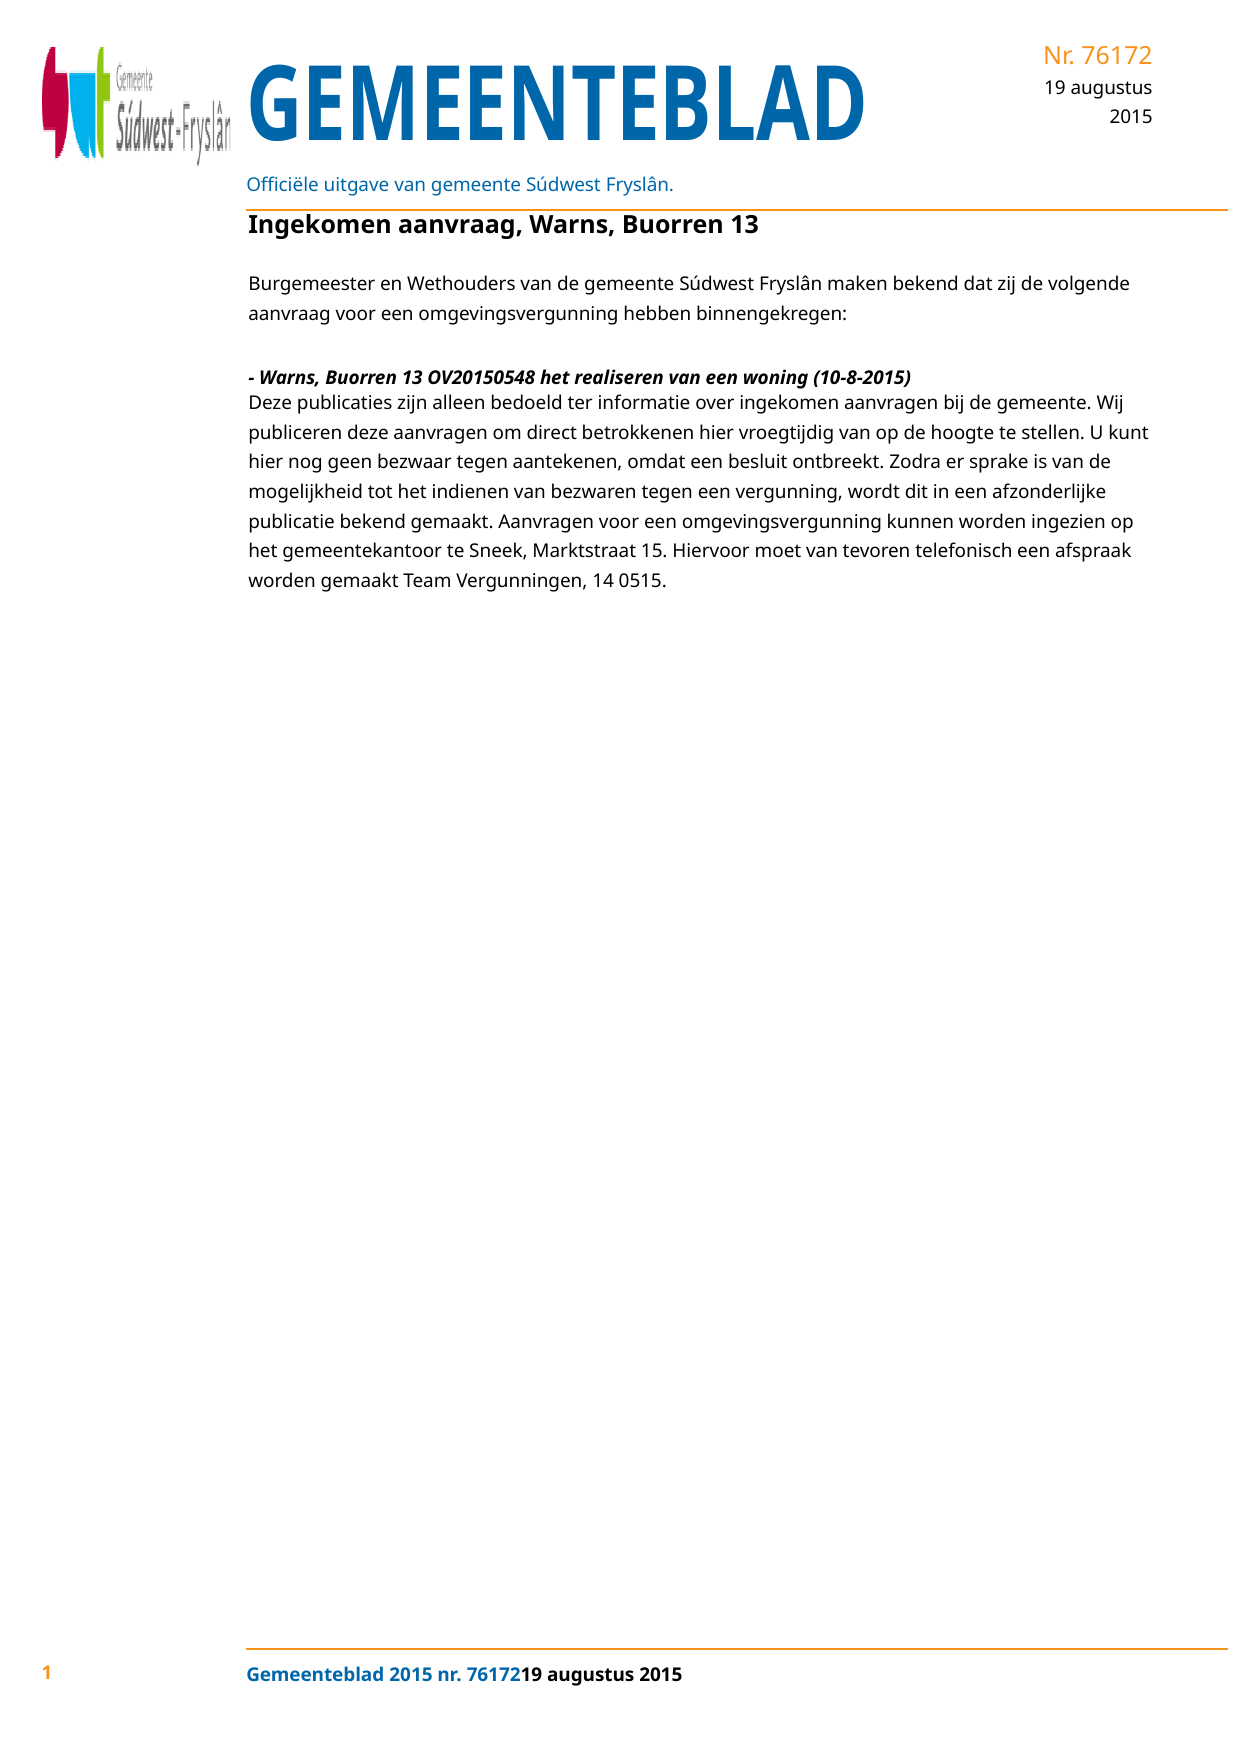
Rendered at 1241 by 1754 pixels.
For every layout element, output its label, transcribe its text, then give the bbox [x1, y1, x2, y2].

text Ingekomen aanvraag, Warns, Buorren 13 [248, 211, 1152, 241]
text - Warns, Buorren 13 OV20150548 het realiseren van een woning (10-8-2015) [248, 364, 1152, 389]
text Burgemeester en Wethouders van de gemeente Súdwest Fryslân maken bekend dat zij de volgende aanvraag voor een omgevingsvergunning hebben binnengekregen: [248, 270, 1152, 326]
picture [41, 47, 231, 172]
text Deze publicaties zijn alleen bedoeld ter informatie over ingekomen aanvragen bij de gemeente. Wij publiceren deze aanvragen om direct betrokkenen hier vroegtijdig van op de hoogte te stellen. U kunt hier nog geen bezwaar tegen aantekenen, omdat een besluit ontbreekt. Zodra er sprake is van de mogelijkheid tot het indienen van bezwaren tegen een vergunning, wordt dit in een afzonderlijke publicatie bekend gemaakt. Aanvragen voor een omgevingsvergunning kunnen worden ingezien op het gemeentekantoor te Sneek, Marktstraat 15. Hiervoor moet van tevoren telefonisch een afspraak worden gemaakt Team Vergunningen, 14 0515. [248, 389, 1152, 593]
